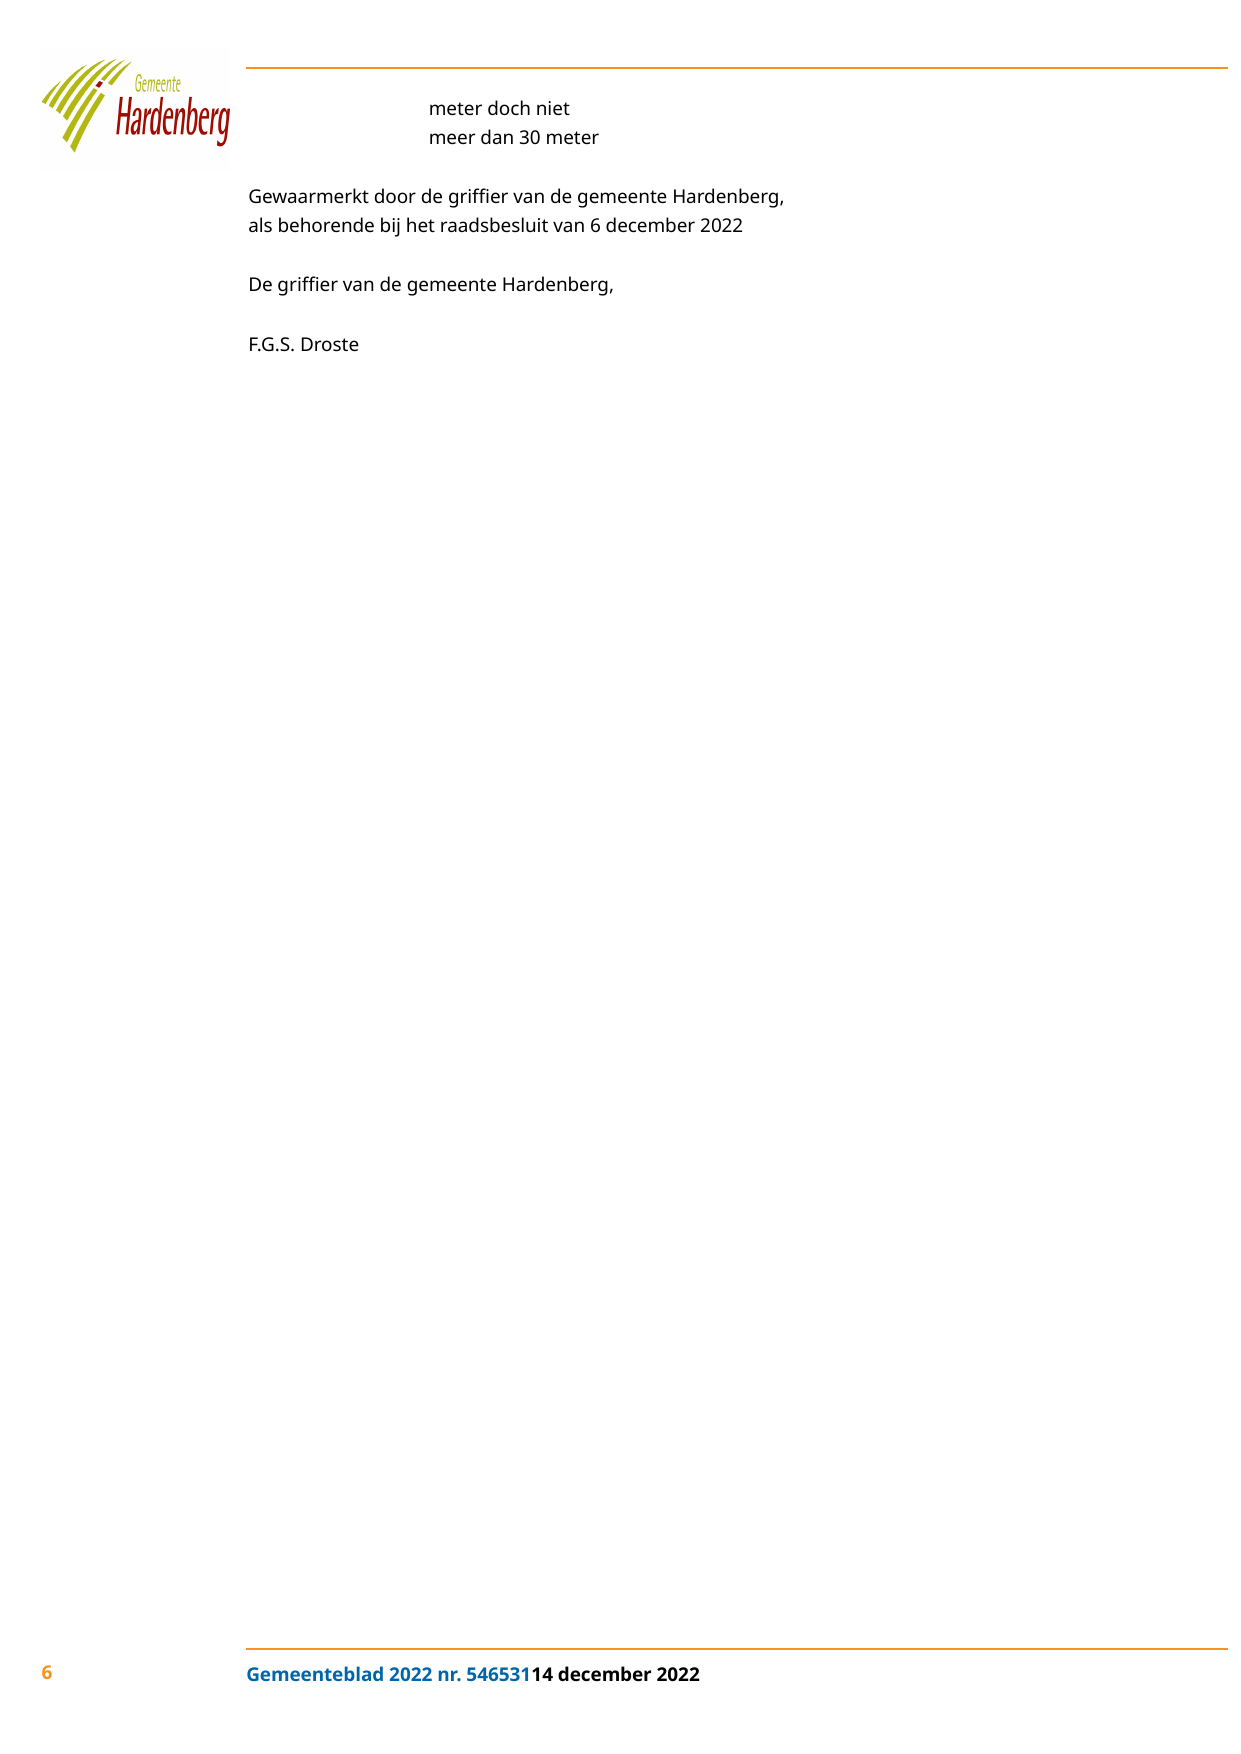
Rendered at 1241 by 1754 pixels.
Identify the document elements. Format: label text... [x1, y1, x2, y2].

text als behorende bij het raadsbesluit van 6 december 2022 [248, 212, 1152, 238]
table_cell [790, 95, 971, 150]
text Gewaarmerkt door de griffier van de gemeente Hardenberg, [248, 183, 1152, 209]
table_cell [609, 95, 790, 150]
text De griffier van de gemeente Hardenberg, [248, 272, 1152, 297]
text F.G.S. Droste [248, 331, 1152, 357]
table_cell [971, 95, 1152, 150]
table_cell meter doch niet meer dan 30 meter [429, 95, 609, 150]
picture [41, 47, 231, 172]
table_cell [248, 95, 429, 150]
